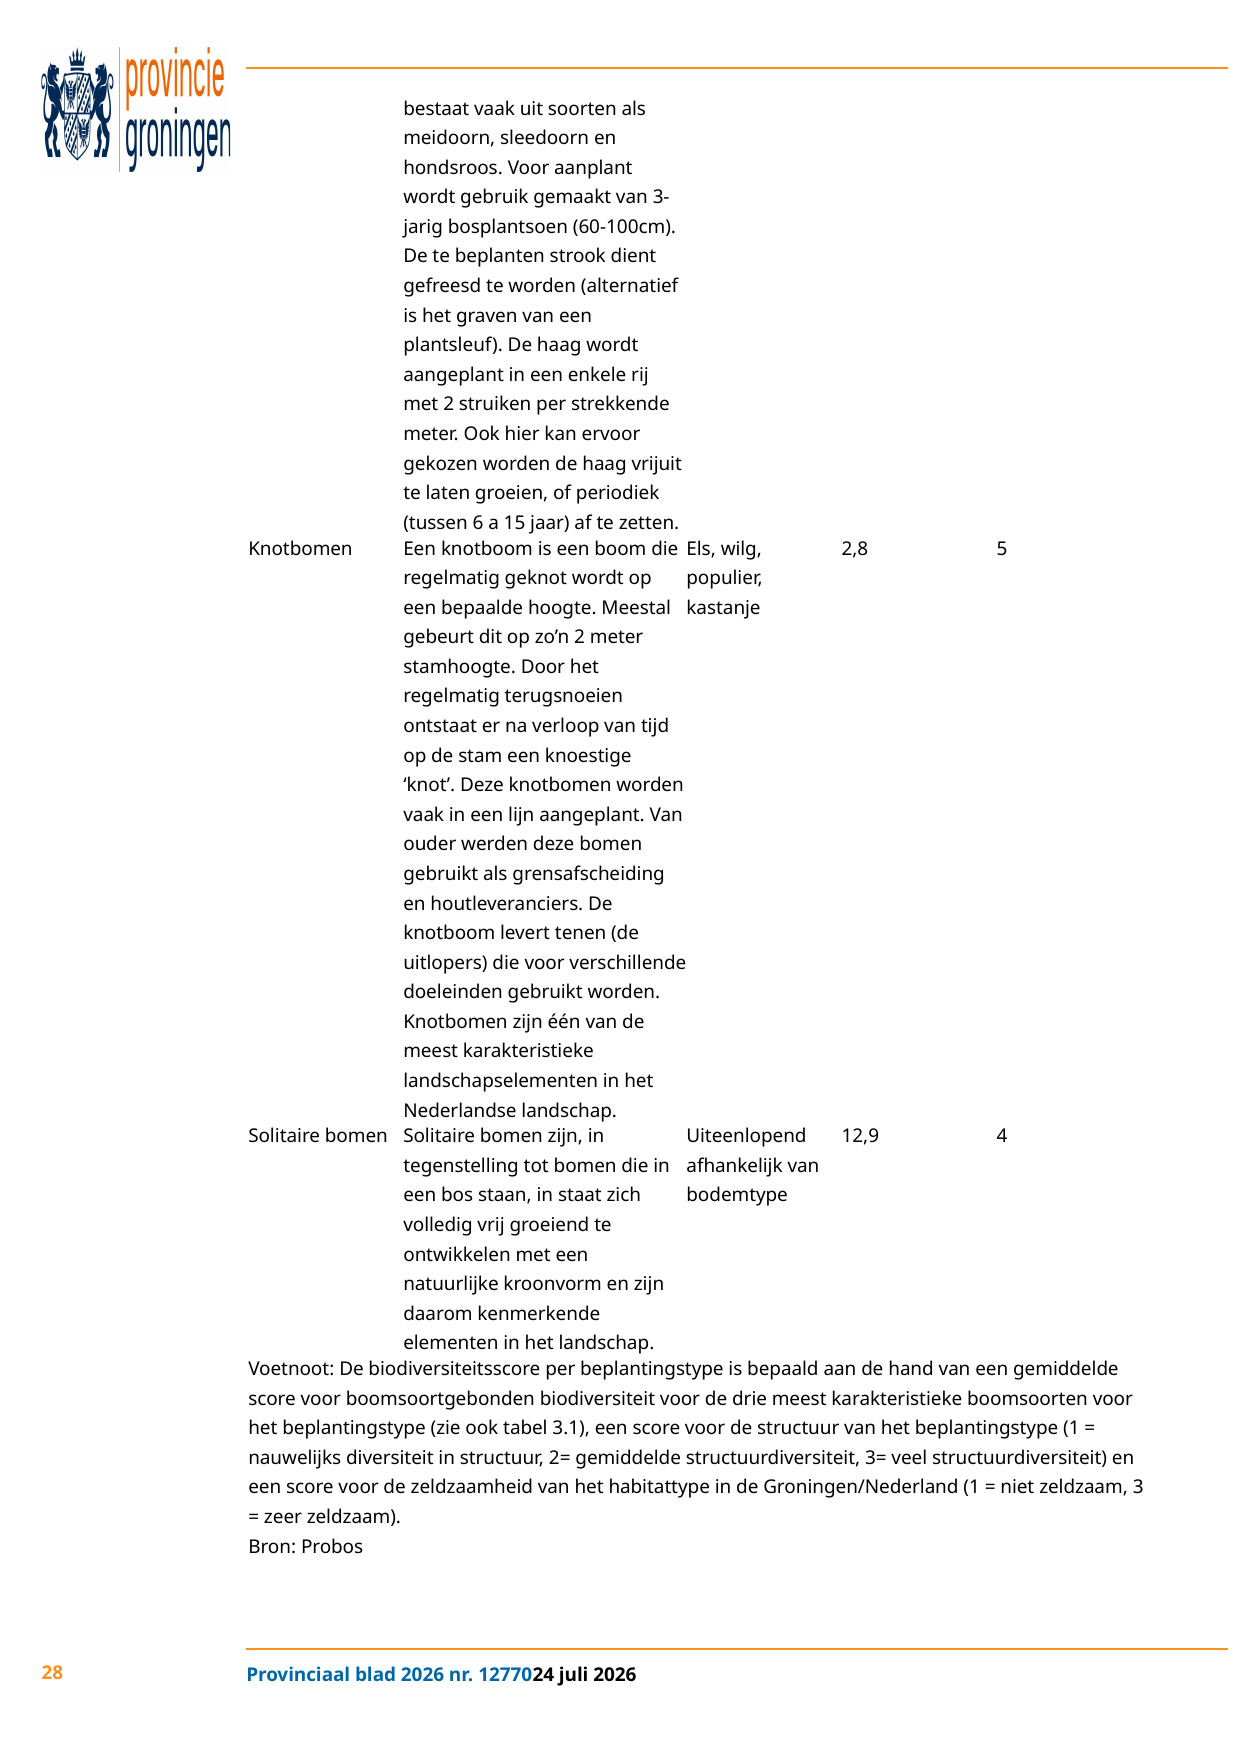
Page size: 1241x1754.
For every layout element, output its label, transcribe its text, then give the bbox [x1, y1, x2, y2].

table_cell Els, wilg, populier, kastanje [686, 535, 841, 1122]
table_cell 2,8 [841, 535, 996, 1122]
table_cell [686, 95, 841, 535]
picture [41, 47, 231, 172]
table_cell Uiteenlopend afhankelijk van bodemtype [686, 1123, 841, 1355]
table_cell Solitaire bomen [248, 1123, 403, 1355]
table_cell bestaat vaak uit soorten als meidoorn, sleedoorn en hondsroos. Voor aanplant wordt gebruik gemaakt van 3-jarig bosplantsoen (60-100cm). De te beplanten strook dient gefreesd te worden (alternatief is het graven van een plantsleuf). De haag wordt aangeplant in een enkele rij met 2 struiken per strekkende meter. Ook hier kan ervoor gekozen worden de haag vrijuit te laten groeien, of periodiek (tussen 6 a 15 jaar) af te zetten. [403, 95, 686, 535]
table_cell 4 [996, 1123, 1152, 1355]
table_cell Voetnoot: De biodiversiteitsscore per beplantingstype is bepaald aan de hand van een gemiddelde score voor boomsoortgebonden biodiversiteit voor de drie meest karakteristieke boomsoorten voor het beplantingstype (zie ook tabel 3.1), een score voor de structuur van het beplantingstype (1 = nauwelijks diversiteit in structuur, 2= gemiddelde structuurdiversiteit, 3= veel structuurdiversiteit) en een score voor de zeldzaamheid van het habitattype in de Groningen/Nederland (1 = niet zeldzaam, 3 = zeer zeldzaam). Bron: Probos [248, 1355, 1152, 1558]
table_cell [996, 95, 1152, 535]
table_cell [841, 95, 996, 535]
table_cell Knotbomen [248, 535, 403, 1122]
table_cell Een knotboom is een boom die regelmatig geknot wordt op een bepaalde hoogte. Meestal gebeurt dit op zo’n 2 meter stamhoogte. Door het regelmatig terugsnoeien ontstaat er na verloop van tijd op de stam een knoestige ‘knot’. Deze knotbomen worden vaak in een lijn aangeplant. Van ouder werden deze bomen gebruikt als grensafscheiding en houtleveranciers. De knotboom levert tenen (de uitlopers) die voor verschillende doeleinden gebruikt worden. Knotbomen zijn één van de meest karakteristieke landschapselementen in het Nederlandse landschap. [403, 535, 686, 1122]
table_cell [248, 95, 403, 535]
table_cell 12,9 [841, 1123, 996, 1355]
table_cell Solitaire bomen zijn, in tegenstelling tot bomen die in een bos staan, in staat zich volledig vrij groeiend te ontwikkelen met een natuurlijke kroonvorm en zijn daarom kenmerkende elementen in het landschap. [403, 1123, 686, 1355]
table_cell 5 [996, 535, 1152, 1122]
